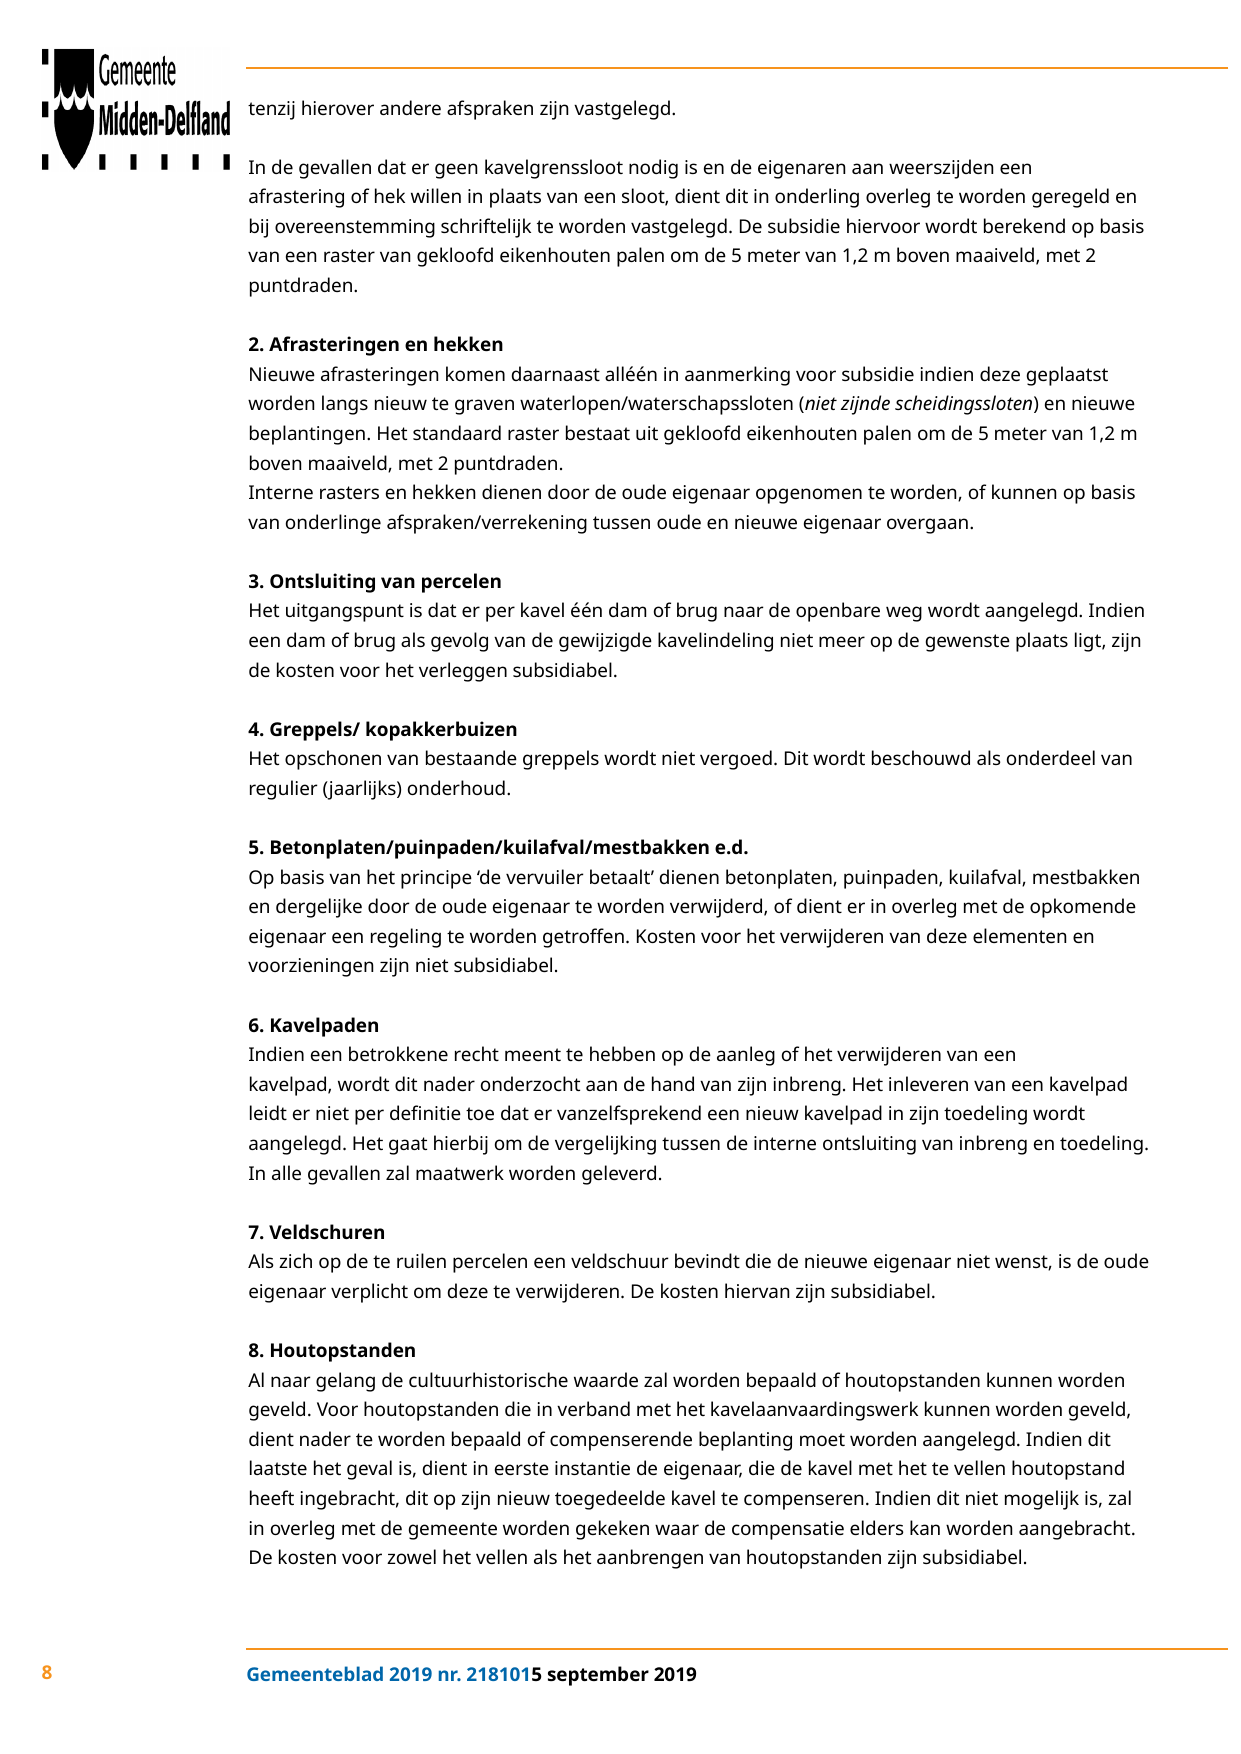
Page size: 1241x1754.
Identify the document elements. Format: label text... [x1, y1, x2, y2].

text Op basis van het principe ‘de vervuiler betaalt’ dienen betonplaten, puinpaden, kuilafval, mestbakken en dergelijke door de oude eigenaar te worden verwijderd, of dient er in overleg met de opkomende eigenaar een regeling te worden getroffen. Kosten voor het verwijderen van deze elementen en voorzieningen zijn niet subsidiabel. [248, 864, 1152, 978]
text 8. Houtopstanden [248, 1337, 1152, 1363]
text Als zich op de te ruilen percelen een veldschuur bevindt die de nieuwe eigenaar niet wenst, is de oude eigenaar verplicht om deze te verwijderen. De kosten hiervan zijn subsidiabel. [248, 1248, 1152, 1304]
text tenzij hierover andere afspraken zijn vastgelegd. [248, 95, 1152, 121]
picture [41, 47, 231, 172]
text 5. Betonplaten/puinpaden/kuilafval/mestbakken e.d. [248, 834, 1152, 860]
text 6. Kavelpaden [248, 1012, 1152, 1038]
text In de gevallen dat er geen kavelgrenssloot nodig is en de eigenaren aan weerszijden een [248, 154, 1152, 180]
text 7. Veldschuren [248, 1219, 1152, 1245]
text Al naar gelang de cultuurhistorische waarde zal worden bepaald of houtopstanden kunnen worden geveld. Voor houtopstanden die in verband met het kavelaanvaardingswerk kunnen worden geveld, dient nader te worden bepaald of compenserende beplanting moet worden aangelegd. Indien dit laatste het geval is, dient in eerste instantie de eigenaar, die de kavel met het te vellen houtopstand heeft ingebracht, dit op zijn nieuw toegedeelde kavel te compenseren. Indien dit niet mogelijk is, zal in overleg met de gemeente worden gekeken waar de compensatie elders kan worden aangebracht. De kosten voor zowel het vellen als het aanbrengen van houtopstanden zijn subsidiabel. [248, 1367, 1152, 1570]
text Interne rasters en hekken dienen door de oude eigenaar opgenomen te worden, of kunnen op basis van onderlinge afspraken/verrekening tussen oude en nieuwe eigenaar overgaan. [248, 479, 1152, 535]
text Het opschonen van bestaande greppels wordt niet vergoed. Dit wordt beschouwd als onderdeel van regulier (jaarlijks) onderhoud. [248, 746, 1152, 801]
text kavelpad, wordt dit nader onderzocht aan de hand van zijn inbreng. Het inleveren van een kavelpad leidt er niet per definitie toe dat er vanzelfsprekend een nieuw kavelpad in zijn toedeling wordt aangelegd. Het gaat hierbij om de vergelijking tussen de interne ontsluiting van inbreng en toedeling. In alle gevallen zal maatwerk worden geleverd. [248, 1071, 1152, 1186]
text 2. Afrasteringen en hekken [248, 331, 1152, 357]
text 4. Greppels/ kopakkerbuizen [248, 716, 1152, 742]
text Nieuwe afrasteringen komen daarnaast alléén in aanmerking voor subsidie indien deze geplaatst worden langs nieuw te graven waterlopen/waterschapssloten (niet zijnde scheidingssloten) en nieuwe beplantingen. Het standaard raster bestaat uit gekloofd eikenhouten palen om de 5 meter van 1,2 m boven maaiveld, met 2 puntdraden. [248, 361, 1152, 476]
text Indien een betrokkene recht meent te hebben op de aanleg of het verwijderen van een [248, 1041, 1152, 1067]
text afrastering of hek willen in plaats van een sloot, dient dit in onderling overleg te worden geregeld en bij overeenstemming schriftelijk te worden vastgelegd. De subsidie hiervoor wordt berekend op basis van een raster van gekloofd eikenhouten palen om de 5 meter van 1,2 m boven maaiveld, met 2 puntdraden. [248, 183, 1152, 298]
text 3. Ontsluiting van percelen [248, 568, 1152, 594]
text Het uitgangspunt is dat er per kavel één dam of brug naar de openbare weg wordt aangelegd. Indien een dam of brug als gevolg van de gewijzigde kavelindeling niet meer op de gewenste plaats ligt, zijn de kosten voor het verleggen subsidiabel. [248, 598, 1152, 683]
